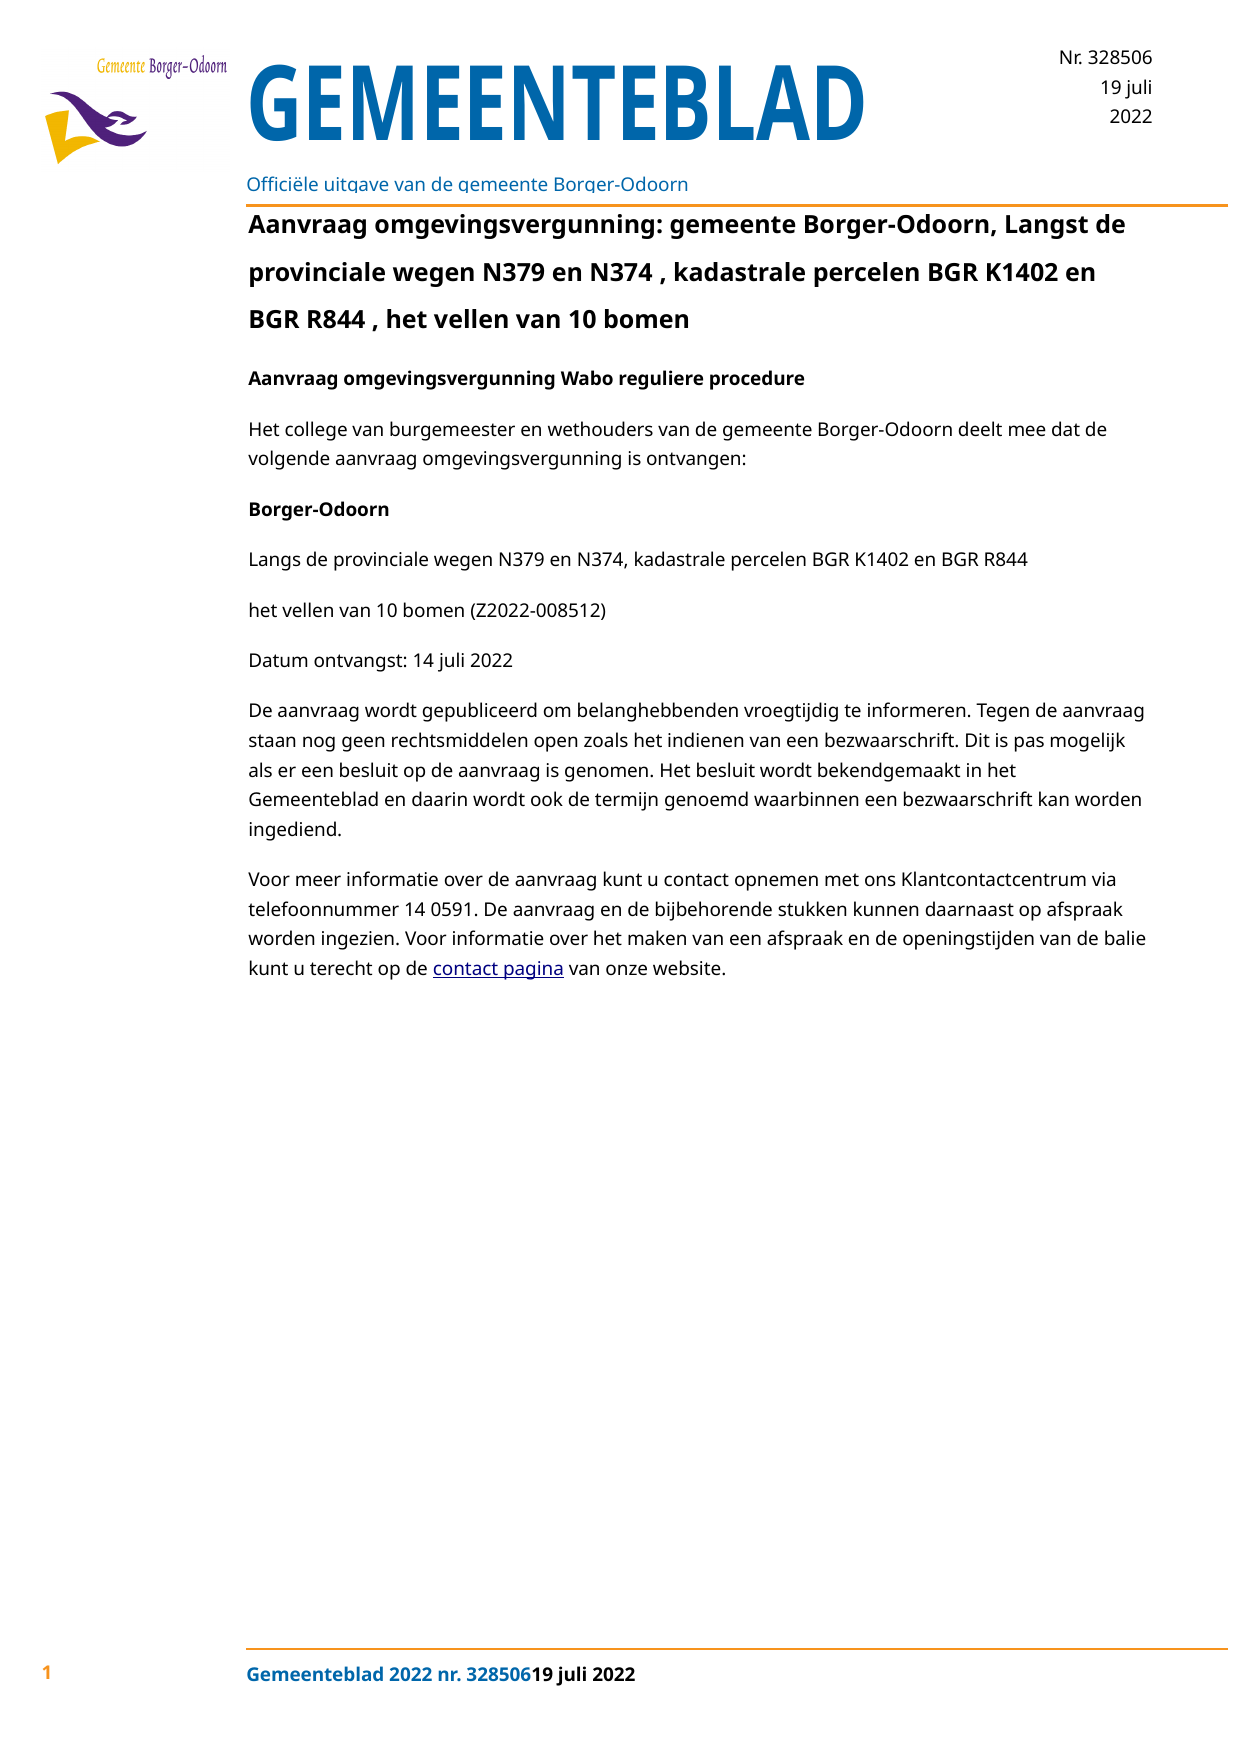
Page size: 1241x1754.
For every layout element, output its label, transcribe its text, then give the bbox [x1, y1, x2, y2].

text Borger-Odoorn [248, 496, 1152, 522]
text Datum ontvangst: 14 juli 2022 [248, 647, 1152, 673]
text Langs de provinciale wegen N379 en N374, kadastrale percelen BGR K1402 en BGR R844 [248, 546, 1152, 572]
picture [41, 47, 231, 172]
text De aanvraag wordt gepubliceerd om belanghebbenden vroegtijdig te informeren. Tegen de aanvraag staan nog geen rechtsmiddelen open zoals het indienen van een bezwaarschrift. Dit is pas mogelijk als er een besluit op de aanvraag is genomen. Het besluit wordt bekendgemaakt in het Gemeenteblad en daarin wordt ook de termijn genoemd waarbinnen een bezwaarschrift kan worden ingediend. [248, 698, 1152, 842]
text Voor meer informatie over de aanvraag kunt u contact opnemen met ons Klantcontactcentrum via telefoonnummer 14 0591. De aanvraag en de bijbehorende stukken kunnen daarnaast op afspraak worden ingezien. Voor informatie over het maken van een afspraak en de openingstijden van de balie kunt u terecht op de contact pagina van onze website. [248, 866, 1152, 981]
text Aanvraag omgevingsvergunning Wabo reguliere procedure [248, 366, 1152, 391]
text Aanvraag omgevingsvergunning: gemeente Borger-Odoorn, Langst de provinciale wegen N379 en N374 , kadastrale percelen BGR K1402 en BGR R844 , het vellen van 10 bomen [248, 207, 1152, 336]
text het vellen van 10 bomen (Z2022-008512) [248, 597, 1152, 622]
text Het college van burgemeester en wethouders van de gemeente Borger-Odoorn deelt mee dat de volgende aanvraag omgevingsvergunning is ontvangen: [248, 416, 1152, 471]
